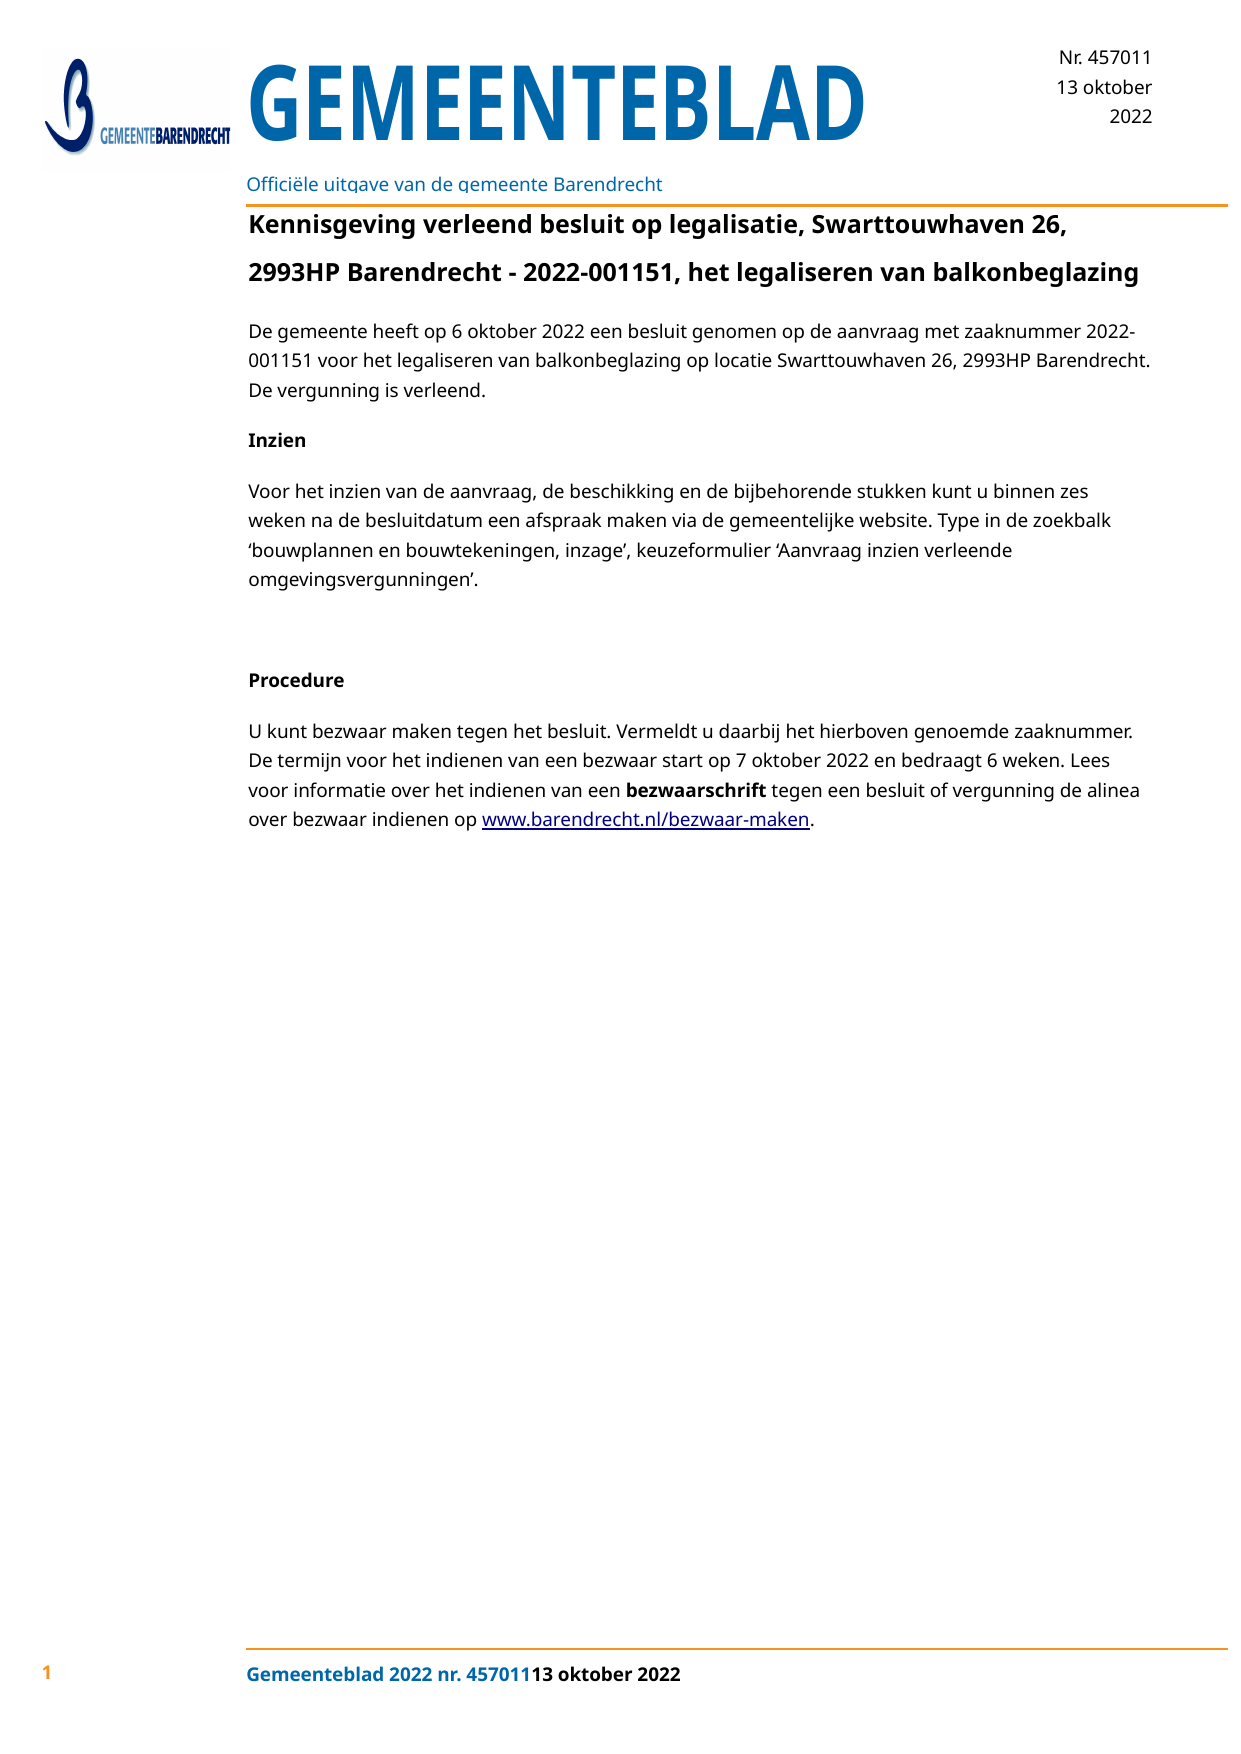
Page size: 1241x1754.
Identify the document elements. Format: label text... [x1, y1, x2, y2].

text De gemeente heeft op 6 oktober 2022 een besluit genomen op de aanvraag met zaaknummer 2022-001151 voor het legaliseren van balkonbeglazing op locatie Swarttouwhaven 26, 2993HP Barendrecht. De vergunning is verleend. [248, 318, 1152, 403]
text Voor het inzien van de aanvraag, de beschikking en de bijbehorende stukken kunt u binnen zes weken na de besluitdatum een afspraak maken via de gemeentelijke website. Type in de zoekbalk ‘bouwplannen en bouwtekeningen, inzage’, keuzeformulier ‘Aanvraag inzien verleende omgevingsvergunningen’. [248, 478, 1152, 592]
text Inzien [248, 427, 1152, 453]
text U kunt bezwaar maken tegen het besluit. Vermeldt u daarbij het hierboven genoemde zaaknummer. De termijn voor het indienen van een bezwaar start op 7 oktober 2022 en bedraagt 6 weken. Lees voor informatie over het indienen van een bezwaarschrift tegen een besluit of vergunning de alinea over bezwaar indienen op www.barendrecht.nl/bezwaar-maken. [248, 718, 1152, 832]
text Procedure [248, 667, 1152, 693]
text Kennisgeving verleend besluit op legalisatie, Swarttouwhaven 26, 2993HP Barendrecht - 2022-001151, het legaliseren van balkonbeglazing [248, 207, 1152, 288]
picture [41, 47, 231, 172]
